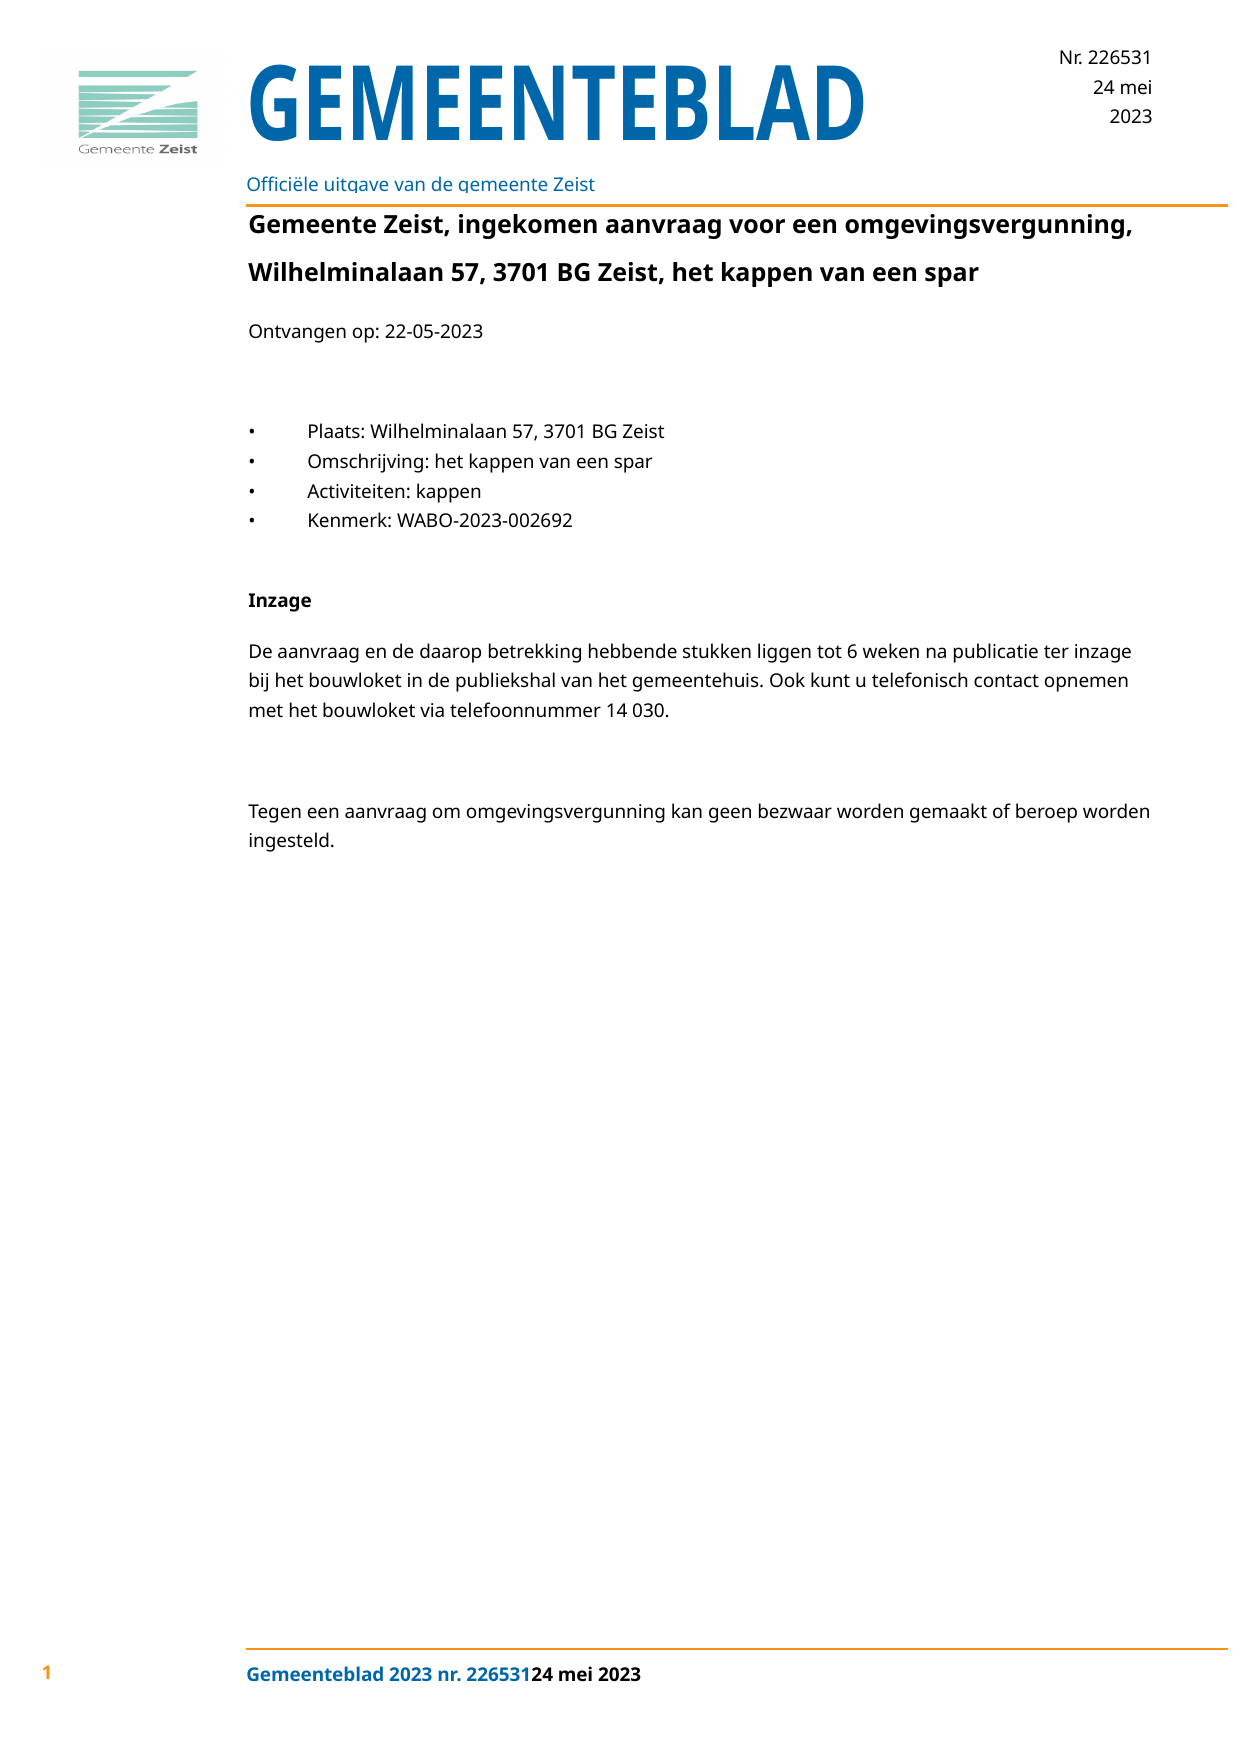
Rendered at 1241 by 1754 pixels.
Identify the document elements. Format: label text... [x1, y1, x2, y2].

text Inzage [248, 587, 1152, 613]
list Plaats: Wilhelminalaan 57, 3701 BG Zeist [248, 419, 1152, 444]
picture [41, 47, 231, 172]
text Ontvangen op: 22-05-2023 [248, 318, 1152, 344]
list Kenmerk: WABO-2023-002692 [248, 507, 1152, 533]
text Tegen een aanvraag om omgevingsvergunning kan geen bezwaar worden gemaakt of beroep worden ingesteld. [248, 798, 1152, 853]
list Activiteiten: kappen [248, 478, 1152, 504]
text De aanvraag en de daarop betrekking hebbende stukken liggen tot 6 weken na publicatie ter inzage bij het bouwloket in de publiekshal van het gemeentehuis. Ook kunt u telefonisch contact opnemen met het bouwloket via telefoonnummer 14 030. [248, 638, 1152, 723]
text Gemeente Zeist, ingekomen aanvraag voor een omgevingsvergunning, Wilhelminalaan 57, 3701 BG Zeist, het kappen van een spar [248, 207, 1152, 288]
list Omschrijving: het kappen van een spar [248, 448, 1152, 474]
